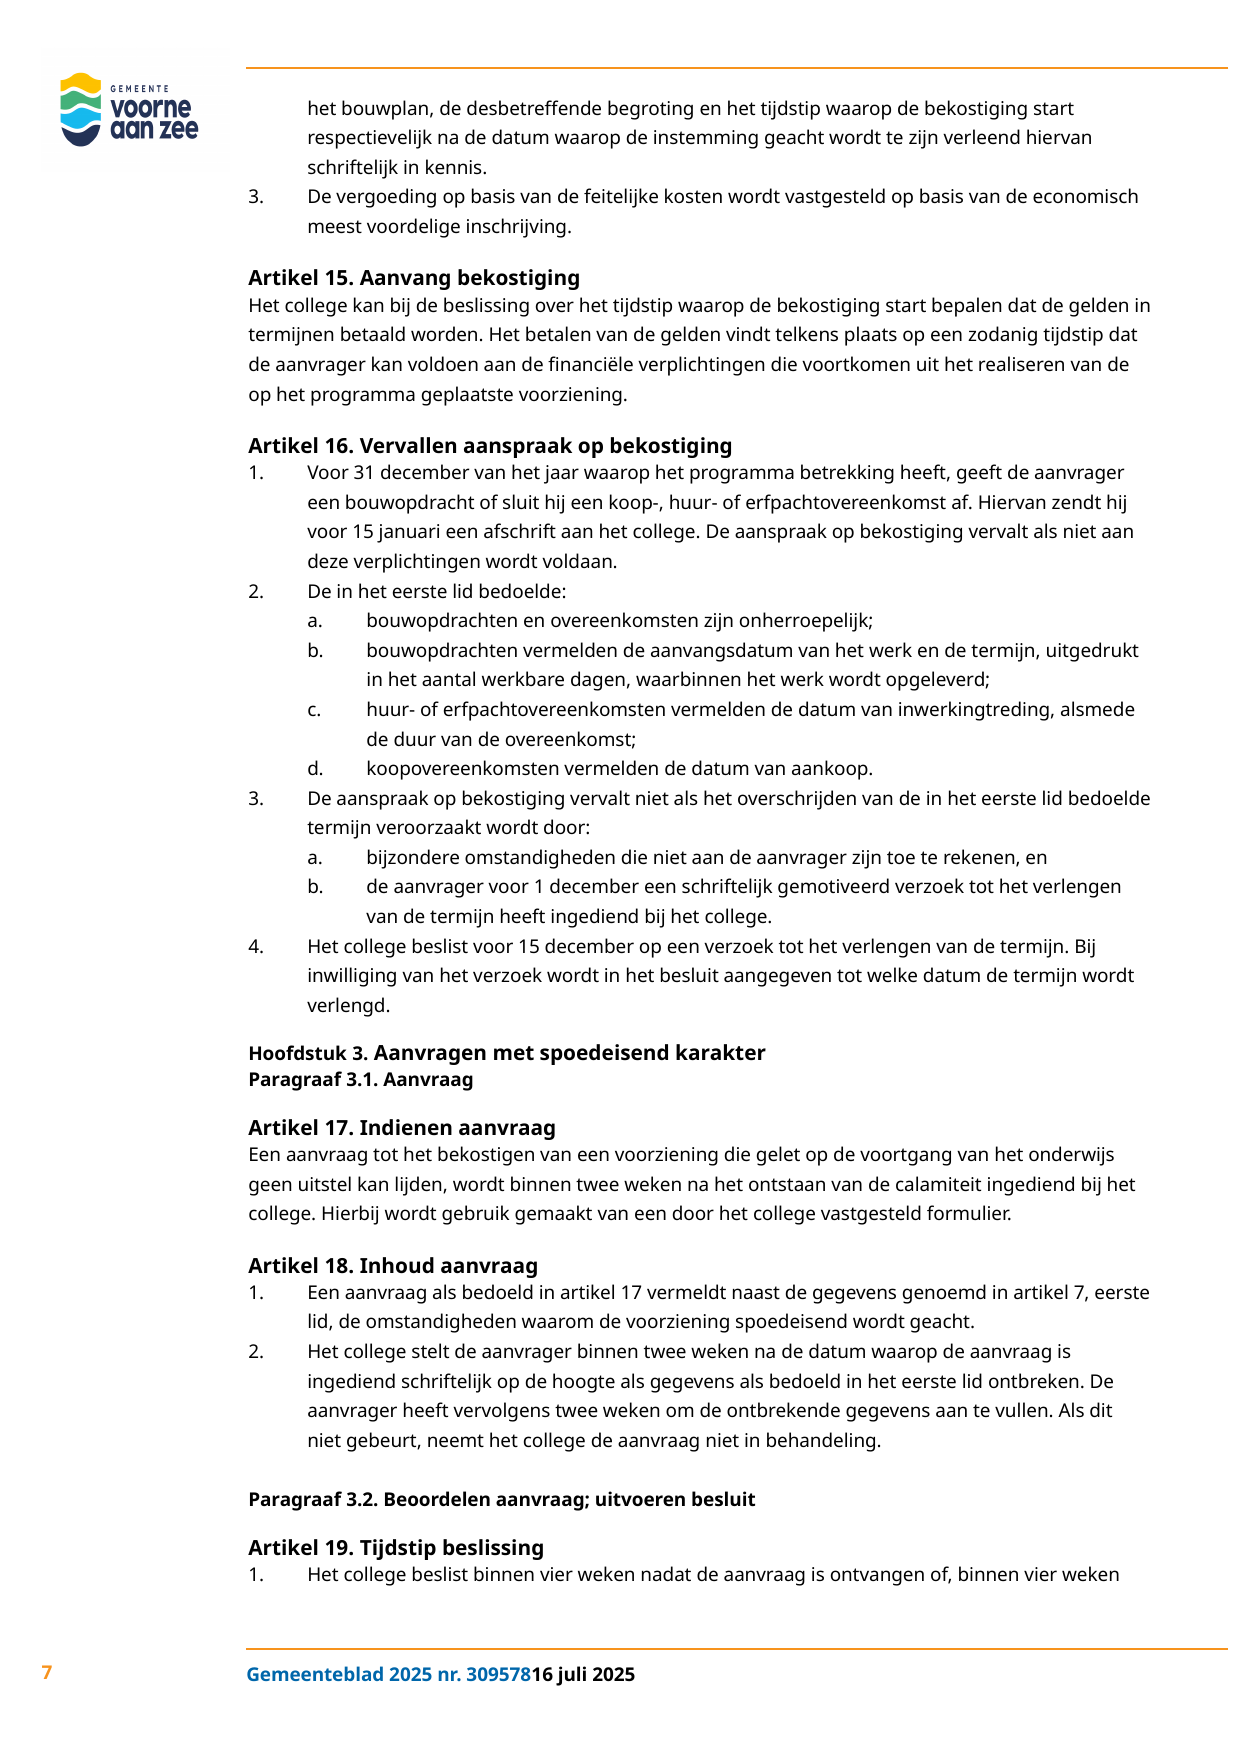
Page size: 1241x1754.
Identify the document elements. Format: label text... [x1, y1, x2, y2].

list De in het eerste lid bedoelde: [248, 578, 1152, 604]
list de aanvrager voor 1 december een schriftelijk gemotiveerd verzoek tot het verlengen van de termijn heeft ingediend bij het college. [307, 874, 1152, 929]
list De vergoeding op basis van de feitelijke kosten wordt vastgesteld op basis van de economisch meest voordelige inschrijving. [248, 183, 1152, 239]
list koopovereenkomsten vermelden de datum van aankoop. [307, 755, 1152, 781]
text Artikel 19. Tijdstip beslissing [248, 1533, 1152, 1561]
text Artikel 18. Inhoud aanvraag [248, 1251, 1152, 1279]
list huur- of erfpachtovereenkomsten vermelden de datum van inwerkingtreding, alsmede de duur van de overeenkomst; [307, 696, 1152, 752]
list bijzondere omstandigheden die niet aan de aanvrager zijn toe te rekenen, en [307, 844, 1152, 870]
text Een aanvraag tot het bekostigen van een voorziening die gelet op de voortgang van het onderwijs geen uitstel kan lijden, wordt binnen twee weken na het ontstaan van de calamiteit ingediend bij het college. Hierbij wordt gebruik gemaakt van een door het college vastgesteld formulier. [248, 1141, 1152, 1226]
list Het college beslist binnen vier weken nadat de aanvraag is ontvangen of, binnen vier weken [248, 1561, 1152, 1587]
list bouwopdrachten vermelden de aanvangsdatum van het werk en de termijn, uitgedrukt in het aantal werkbare dagen, waarbinnen het werk wordt opgeleverd; [307, 637, 1152, 692]
text Het college kan bij de beslissing over het tijdstip waarop de bekostiging start bepalen dat de gelden in termijnen betaald worden. Het betalen van de gelden vindt telkens plaats op een zodanig tijdstip dat de aanvrager kan voldoen aan de financiële verplichtingen die voortkomen uit het realiseren van de op het programma geplaatste voorziening. [248, 292, 1152, 406]
text Paragraaf 3.1. Aanvraag [248, 1066, 1152, 1092]
list bouwopdrachten en overeenkomsten zijn onherroepelijk; [307, 607, 1152, 633]
picture [41, 47, 231, 172]
text Hoofdstuk 3. Aanvragen met spoedeisend karakter [248, 1038, 1152, 1066]
text Artikel 17. Indienen aanvraag [248, 1113, 1152, 1141]
list De aanspraak op bekostiging vervalt niet als het overschrijden van de in het eerste lid bedoelde termijn veroorzaakt wordt door: [248, 785, 1152, 840]
list het bouwplan, de desbetreffende begroting en het tijdstip waarop de bekostiging start respectievelijk na de datum waarop de instemming geacht wordt te zijn verleend hiervan schriftelijk in kennis. [248, 95, 1152, 180]
list Voor 31 december van het jaar waarop het programma betrekking heeft, geeft de aanvrager een bouwopdracht of sluit hij een koop-, huur- of erfpachtovereenkomst af. Hiervan zendt hij voor 15 januari een afschrift aan het college. De aanspraak op bekostiging vervalt als niet aan deze verplichtingen wordt voldaan. [248, 459, 1152, 574]
text Artikel 15. Aanvang bekostiging [248, 263, 1152, 292]
list Het college stelt de aanvrager binnen twee weken na de datum waarop de aanvraag is ingediend schriftelijk op de hoogte als gegevens als bedoeld in het eerste lid ontbreken. De aanvrager heeft vervolgens twee weken om de ontbrekende gegevens aan te vullen. Als dit niet gebeurt, neemt het college de aanvraag niet in behandeling. [248, 1338, 1152, 1453]
list Het college beslist voor 15 december op een verzoek tot het verlengen van de termijn. Bij inwilliging van het verzoek wordt in het besluit aangegeven tot welke datum de termijn wordt verlengd. [248, 933, 1152, 1018]
list Een aanvraag als bedoeld in artikel 17 vermeldt naast de gegevens genoemd in artikel 7, eerste lid, de omstandigheden waarom de voorziening spoedeisend wordt geacht. [248, 1279, 1152, 1334]
text Paragraaf 3.2. Beoordelen aanvraag; uitvoeren besluit [248, 1486, 1152, 1512]
text Artikel 16. Vervallen aanspraak op bekostiging [248, 431, 1152, 459]
